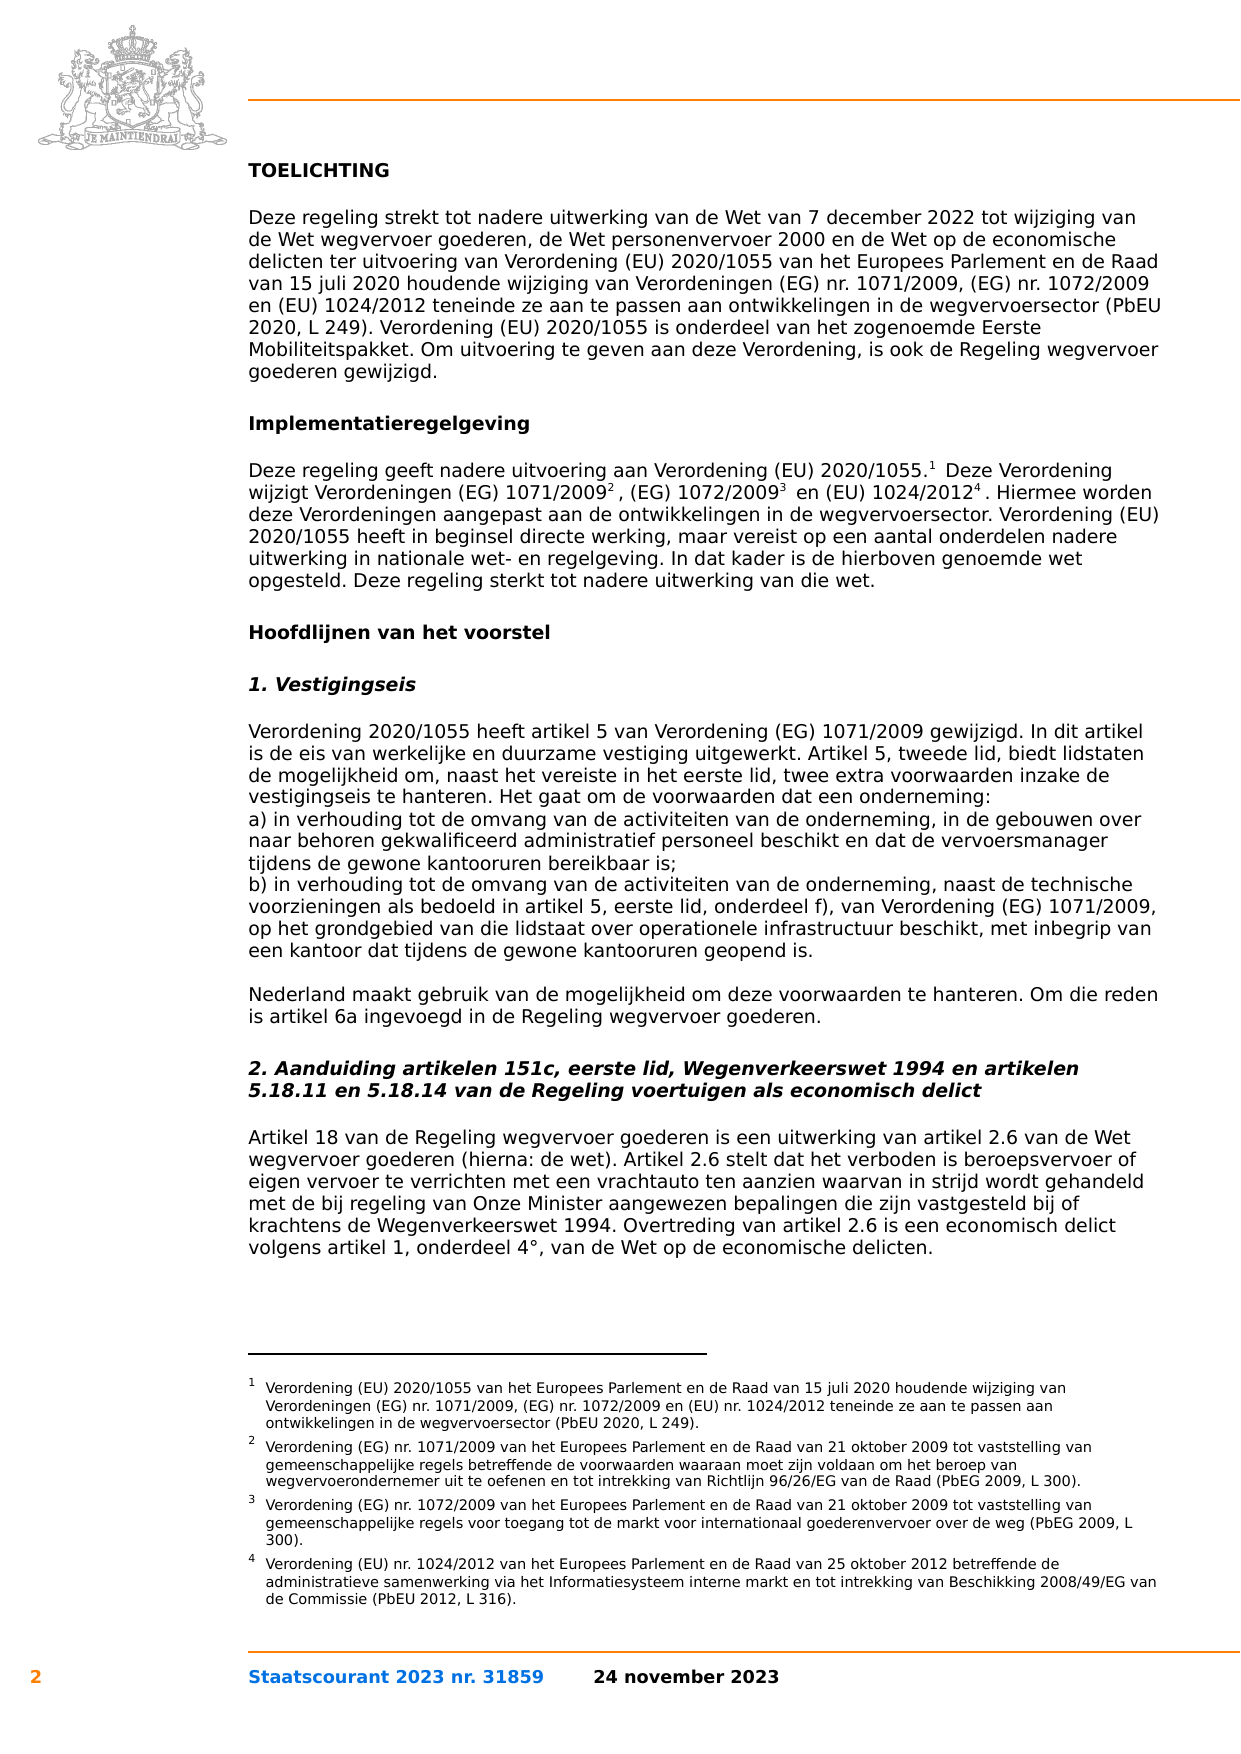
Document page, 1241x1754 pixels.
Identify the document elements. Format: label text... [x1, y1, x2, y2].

subtitle Hoofdlijnen van het voorstel [248, 622, 1163, 643]
text b) in verhouding tot de omvang van de activiteiten van de onderneming, naast de technische voorzieningen als bedoeld in artikel 5, eerste lid, onderdeel f), van Verordening (EG) 1071/2009, op het grondgebied van die lidstaat over operationele infrastructuur beschikt, met inbegrip van een kantoor dat tijdens de gewone kantooruren geopend is. [248, 874, 1163, 962]
subtitle Implementatieregelgeving [248, 413, 1163, 435]
text Verordening 2020/1055 heeft artikel 5 van Verordening (EG) 1071/2009 gewijzigd. In dit artikel is de eis van werkelijke en duurzame vestiging uitgewerkt. Artikel 5, tweede lid, biedt lidstaten de mogelijkheid om, naast het vereiste in het eerste lid, twee extra voorwaarden inzake de vestigingseis te hanteren. Het gaat om de voorwaarden dat een onderneming: [248, 721, 1163, 808]
text 2020, L 249). Verordening (EU) 2020/1055 is onderdeel van het zogenoemde Eerste Mobiliteitspakket. Om uitvoering te geven aan deze Verordening, is ook de Regeling wegvervoer goederen gewijzigd. [248, 317, 1163, 383]
text Verordening (EU) nr. 1024/2012 van het Europees Parlement en de Raad van 25 oktober 2012 betreffende de administratieve samenwerking via het Informatiesysteem interne markt en tot intrekking van Beschikking 2008/49/EG van de Commissie (PbEU 2012, L 316). [248, 1552, 1163, 1608]
text Deze regeling strekt tot nadere uitwerking van de Wet van 7 december 2022 tot wijziging van de Wet wegvervoer goederen, de Wet personenvervoer 2000 en de Wet op de economische delicten ter uitvoering van Verordening (EU) 2020/1055 van het Europees Parlement en de Raad van 15 juli 2020 houdende wijziging van Verordeningen (EG) nr. 1071/2009, (EG) nr. 1072/2009 en (EU) 1024/2012 teneinde ze aan te passen aan ontwikkelingen in de wegvervoersector (PbEU [248, 207, 1163, 317]
text Verordening (EG) nr. 1072/2009 van het Europees Parlement en de Raad van 21 oktober 2009 tot vaststelling van gemeenschappelijke regels voor toegang tot de markt voor internationaal goederenvervoer over de weg (PbEG 2009, L 300). [248, 1493, 1163, 1549]
picture [38, 25, 227, 150]
text Verordening (EG) nr. 1071/2009 van het Europees Parlement en de Raad van 21 oktober 2009 tot vaststelling van gemeenschappelijke regels betreffende de voorwaarden waaraan moet zijn voldaan om het beroep van wegvervoerondernemer uit te oefenen en tot intrekking van Richtlijn 96/26/EG van de Raad (PbEG 2009, L 300). [248, 1434, 1163, 1490]
text a) in verhouding tot de omvang van de activiteiten van de onderneming, in de gebouwen over naar behoren gekwalificeerd administratief personeel beschikt en dat de vervoersmanager tijdens de gewone kantooruren bereikbaar is; [248, 808, 1163, 874]
subtitle TOELICHTING [248, 160, 1163, 182]
text Nederland maakt gebruik van de mogelijkheid om deze voorwaarden te hanteren. Om die reden is artikel 6a ingevoegd in de Regeling wegvervoer goederen. [248, 984, 1163, 1028]
text Artikel 18 van de Regeling wegvervoer goederen is een uitwerking van artikel 2.6 van de Wet wegvervoer goederen (hierna: de wet). Artikel 2.6 stelt dat het verboden is beroepsvervoer of eigen vervoer te verrichten met een vrachtauto ten aanzien waarvan in strijd wordt gehandeld met de bij regeling van Onze Minister aangewezen bepalingen die zijn vastgesteld bij of krachtens de Wegenverkeerswet 1994. Overtreding van artikel 2.6 is een economisch delict volgens artikel 1, onderdeel 4°, van de Wet op de economische delicten. [248, 1127, 1163, 1259]
text Deze regeling geeft nadere uitvoering aan Verordening (EU) 2020/1055. Deze Verordening wijzigt Verordeningen (EG) 1071/2009, (EG) 1072/2009 en (EU) 1024/2012. Hiermee worden deze Verordeningen aangepast aan de ontwikkelingen in de wegvervoersector. Verordening (EU) 2020/1055 heeft in beginsel directe werking, maar vereist op een aantal onderdelen nadere uitwerking in nationale wet- en regelgeving. In dat kader is de hierboven genoemde wet opgesteld. Deze regeling sterkt tot nadere uitwerking van die wet. [248, 460, 1163, 592]
subtitle 2. Aanduiding artikelen 151c, eerste lid, Wegenverkeerswet 1994 en artikelen 5.18.11 en 5.18.14 van de Regeling voertuigen als economisch delict [248, 1058, 1163, 1102]
text Verordening (EU) 2020/1055 van het Europees Parlement en de Raad van 15 juli 2020 houdende wijziging van Verordeningen (EG) nr. 1071/2009, (EG) nr. 1072/2009 en (EU) nr. 1024/2012 teneinde ze aan te passen aan ontwikkelingen in de wegvervoersector (PbEU 2020, L 249). [248, 1376, 1163, 1432]
subtitle 1. Vestigingseis [248, 673, 1163, 696]
